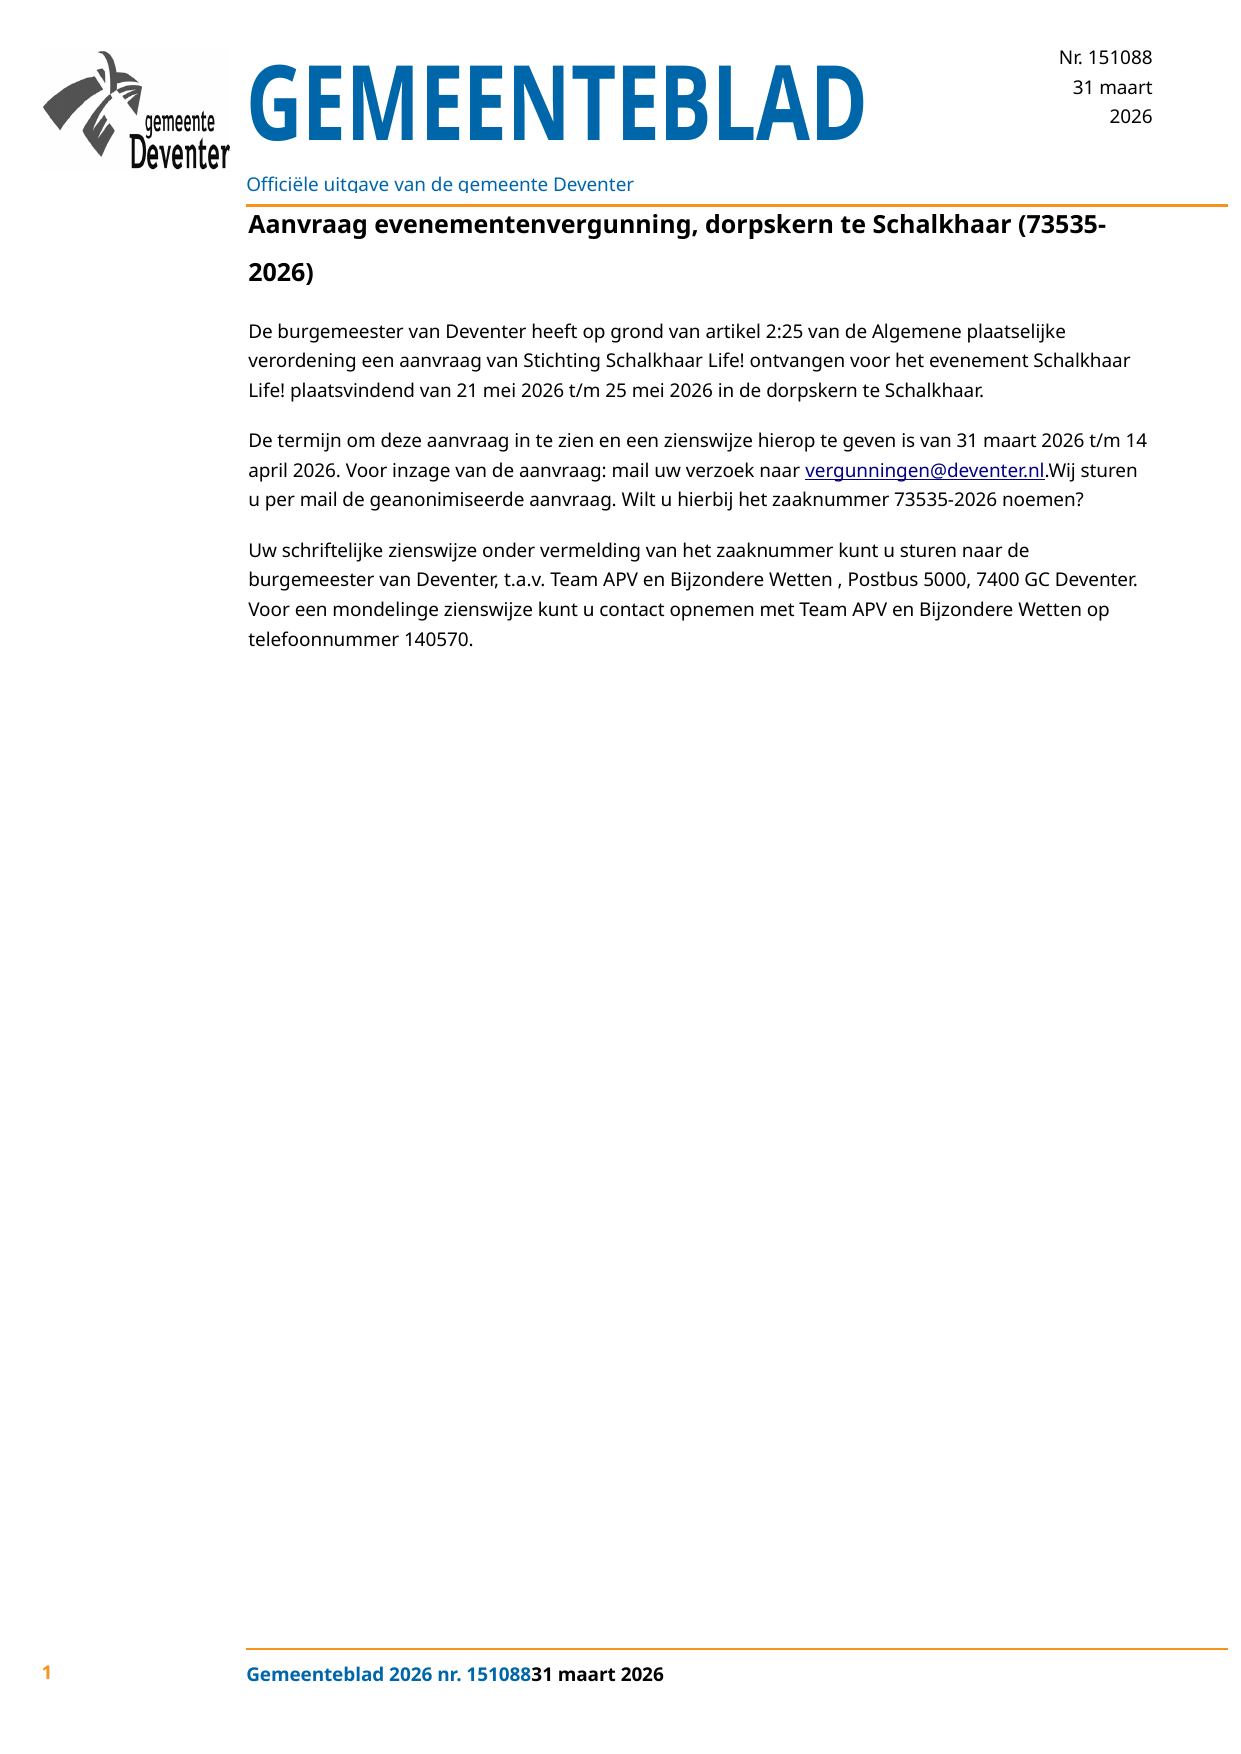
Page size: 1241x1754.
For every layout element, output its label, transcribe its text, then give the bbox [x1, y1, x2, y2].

text De burgemeester van Deventer heeft op grond van artikel 2:25 van de Algemene plaatselijke verordening een aanvraag van Stichting Schalkhaar Life! ontvangen voor het evenement Schalkhaar Life! plaatsvindend van 21 mei 2026 t/m 25 mei 2026 in de dorpskern te Schalkhaar. [248, 318, 1152, 403]
picture [41, 47, 231, 172]
text Uw schriftelijke zienswijze onder vermelding van het zaaknummer kunt u sturen naar de burgemeester van Deventer, t.a.v. Team APV en Bijzondere Wetten , Postbus 5000, 7400 GC Deventer. Voor een mondelinge zienswijze kunt u contact opnemen met Team APV en Bijzondere Wetten op telefoonnummer 140570. [248, 537, 1152, 652]
text De termijn om deze aanvraag in te zien en een zienswijze hierop te geven is van 31 maart 2026 t/m 14 april 2026. Voor inzage van de aanvraag: mail uw verzoek naar vergunningen@deventer.nl.Wij sturen u per mail de geanonimiseerde aanvraag. Wilt u hierbij het zaaknummer 73535-2026 noemen? [248, 427, 1152, 512]
text Aanvraag evenementenvergunning, dorpskern te Schalkhaar (73535-2026) [248, 207, 1152, 288]
